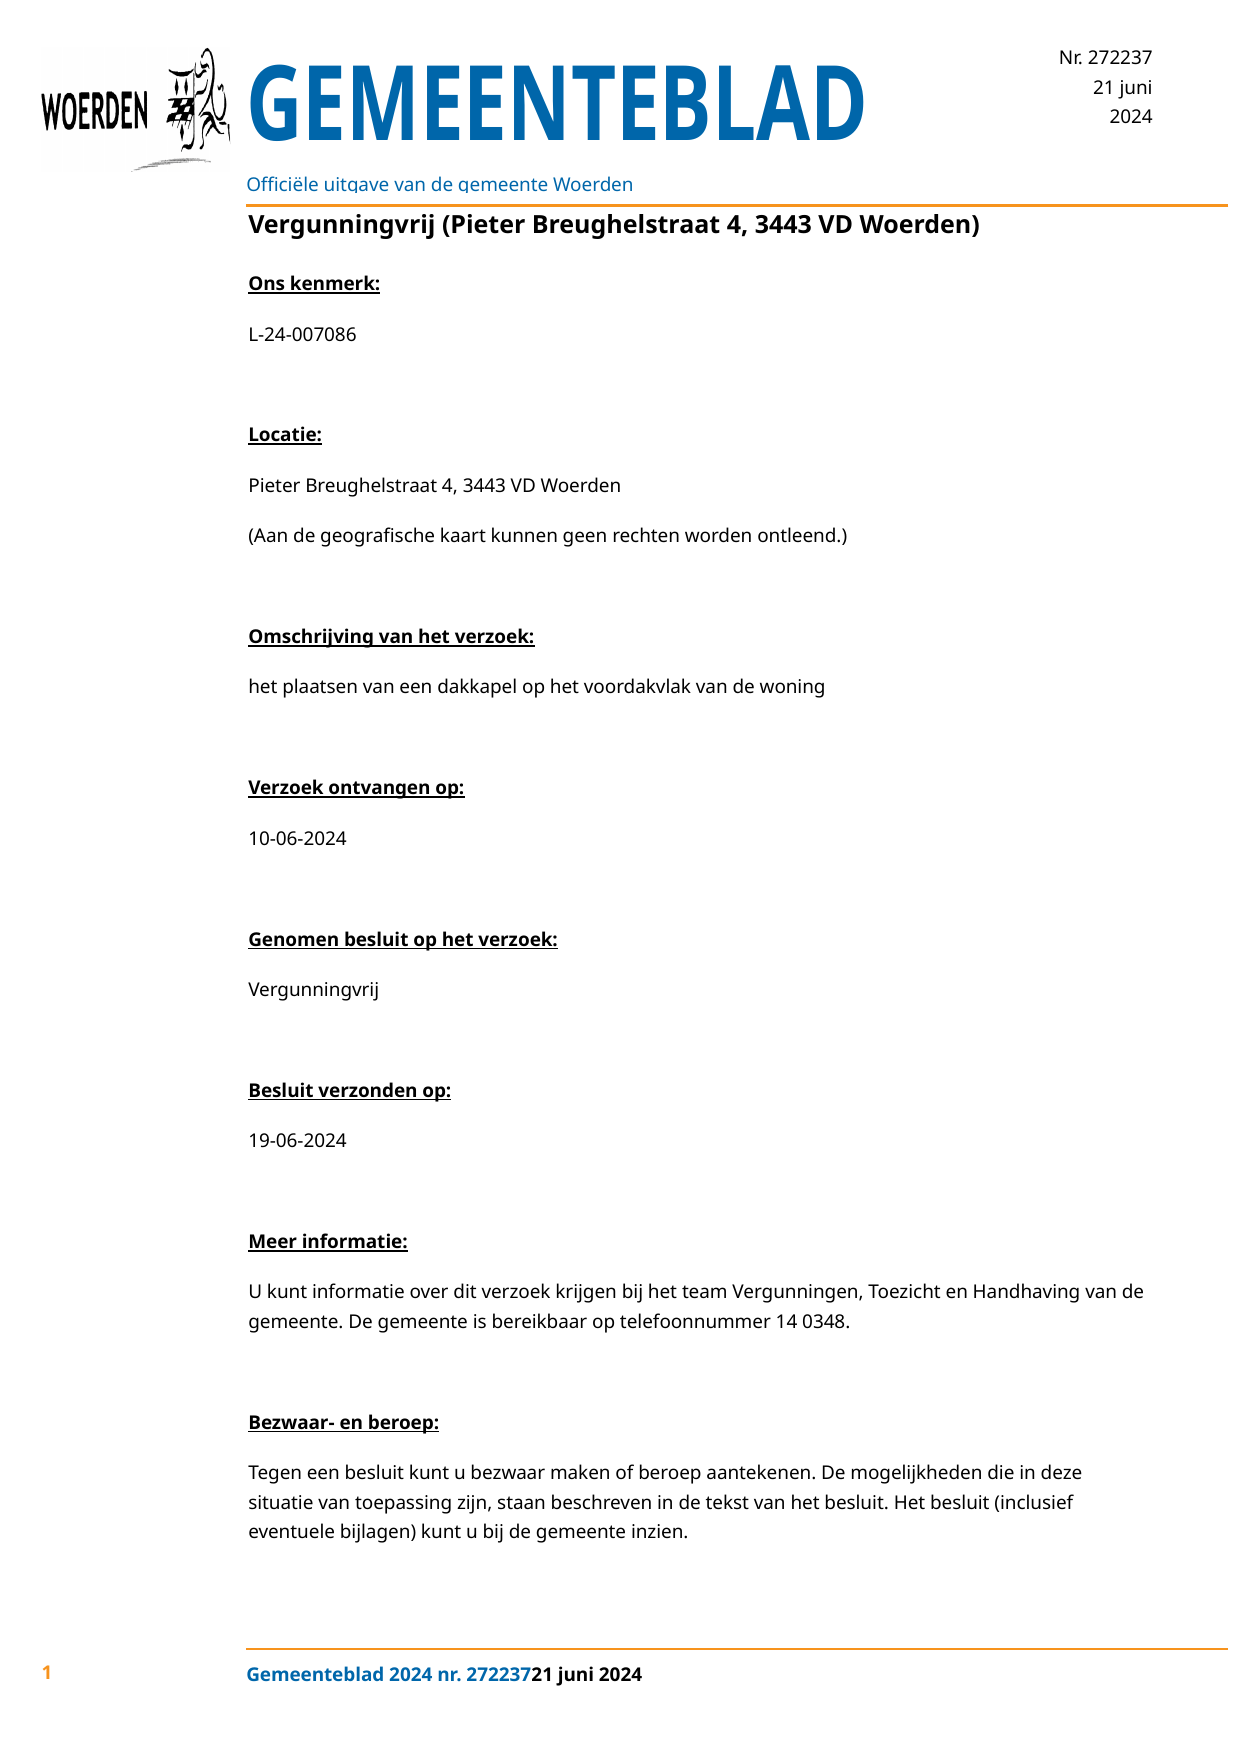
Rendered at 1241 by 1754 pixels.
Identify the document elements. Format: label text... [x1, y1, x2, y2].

text 19-06-2024 [248, 1127, 1152, 1153]
text 10-06-2024 [248, 825, 1152, 851]
text Locatie: [248, 422, 1152, 447]
text het plaatsen van een dakkapel op het voordakvlak van de woning [248, 674, 1152, 699]
text L-24-007086 [248, 321, 1152, 346]
text U kunt informatie over dit verzoek krijgen bij het team Vergunningen, Toezicht en Handhaving van de gemeente. De gemeente is bereikbaar op telefoonnummer 14 0348. [248, 1279, 1152, 1334]
text (Aan de geografische kaart kunnen geen rechten worden ontleend.) [248, 522, 1152, 548]
text Genomen besluit op het verzoek: [248, 926, 1152, 951]
text Bezwaar- en beroep: [248, 1409, 1152, 1435]
text Tegen een besluit kunt u bezwaar maken of beroep aantekenen. De mogelijkheden die in deze situatie van toepassing zijn, staan beschreven in de tekst van het besluit. Het besluit (inclusief eventuele bijlagen) kunt u bij de gemeente inzien. [248, 1459, 1152, 1544]
text Omschrijving van het verzoek: [248, 623, 1152, 649]
text Verzoek ontvangen op: [248, 774, 1152, 800]
text Meer informatie: [248, 1228, 1152, 1254]
text Ons kenmerk: [248, 270, 1152, 296]
text Vergunningvrij (Pieter Breughelstraat 4, 3443 VD Woerden) [248, 207, 1152, 241]
picture [41, 47, 231, 172]
text Pieter Breughelstraat 4, 3443 VD Woerden [248, 472, 1152, 498]
text Vergunningvrij [248, 976, 1152, 1002]
text Besluit verzonden op: [248, 1077, 1152, 1103]
